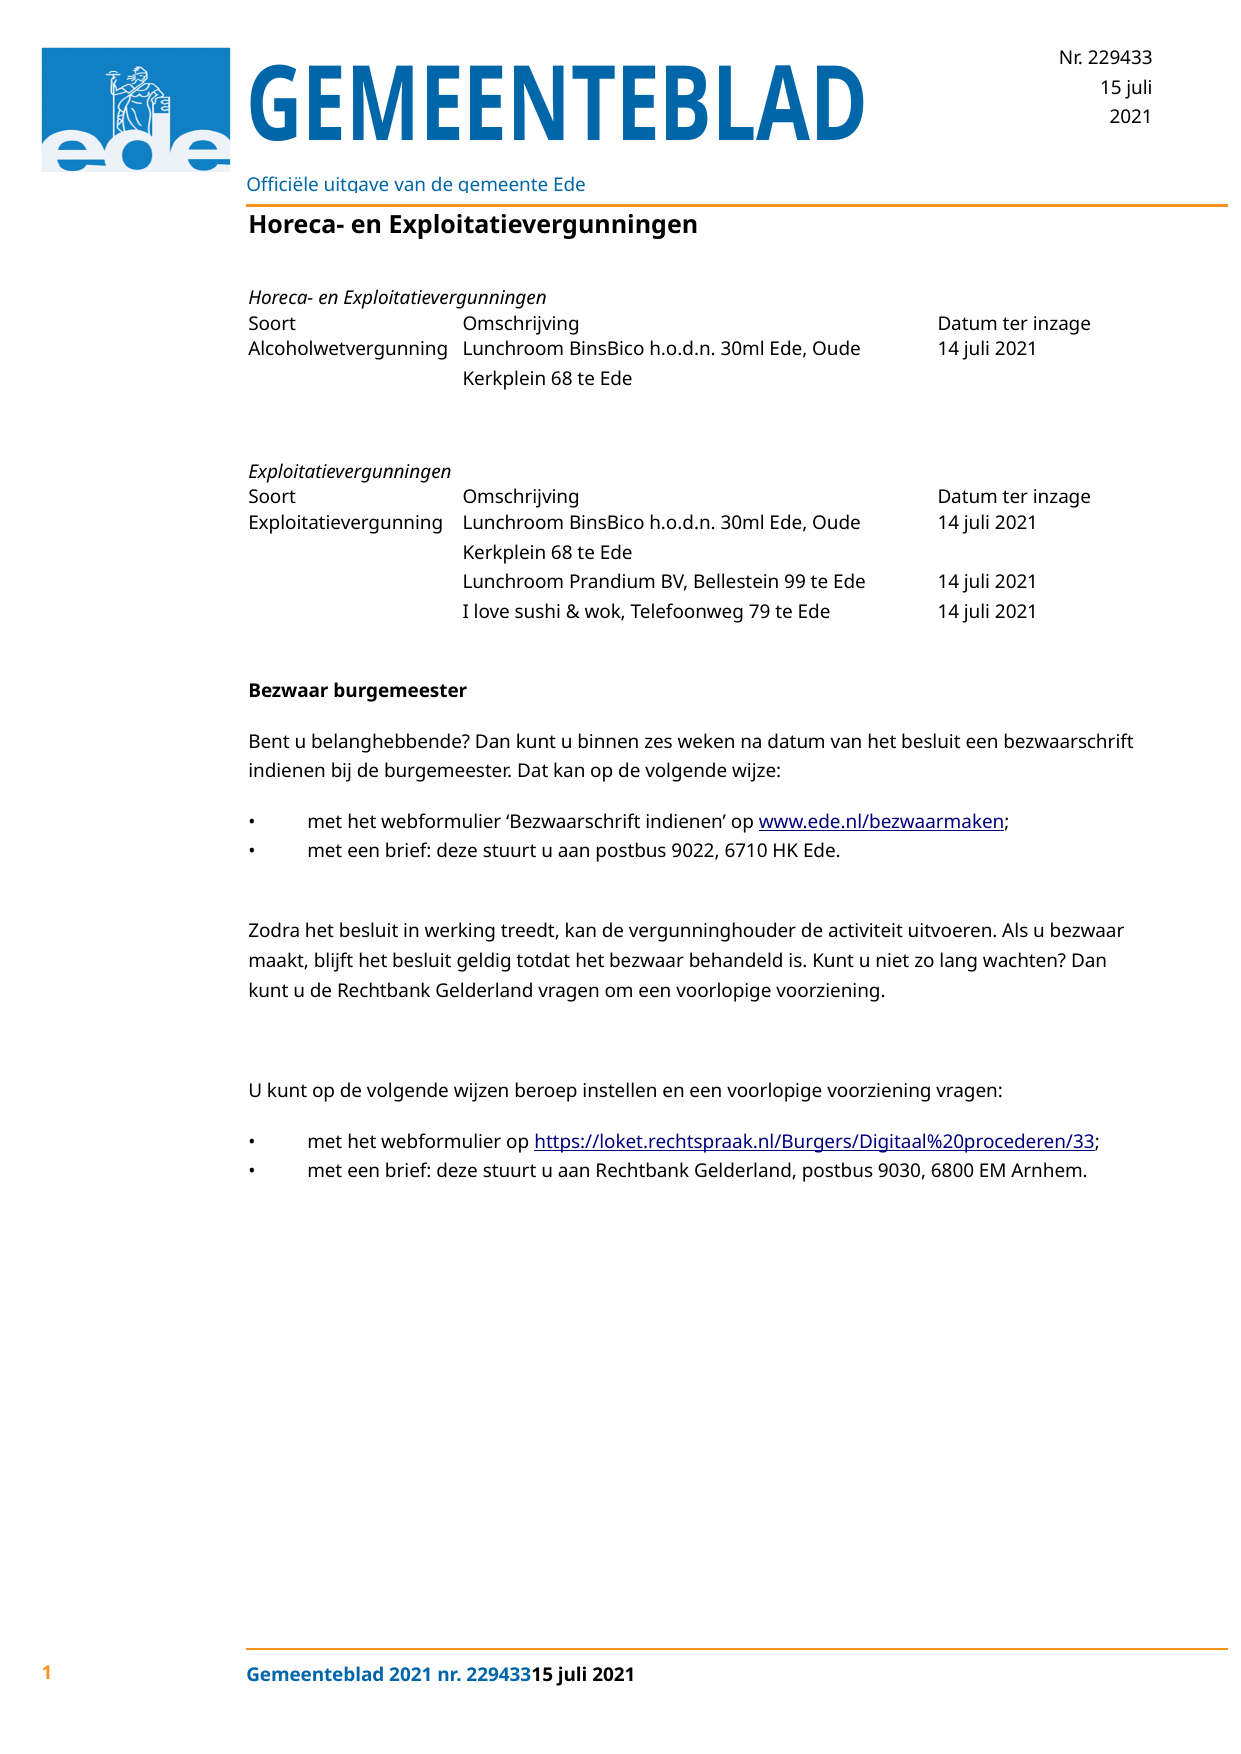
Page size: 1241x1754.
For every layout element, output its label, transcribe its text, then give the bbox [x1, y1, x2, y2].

table_cell 14 juli 2021 14 juli 2021 14 juli 2021 [937, 510, 1152, 624]
text Horeca- en Exploitatievergunningen [248, 207, 1152, 241]
table_header Soort [248, 310, 462, 335]
text Bezwaar burgemeester [248, 678, 1152, 703]
table_cell Alcoholwetvergunning [248, 335, 462, 391]
text Bent u belanghebbende? Dan kunt u binnen zes weken na datum van het besluit een bezwaarschrift indienen bij de burgemeester. Dat kan op de volgende wijze: [248, 728, 1152, 783]
table_header Omschrijving [462, 310, 937, 335]
list met het webformulier ‘Bezwaarschrift indienen’ op www.ede.nl/bezwaarmaken; [248, 808, 1152, 834]
picture [41, 47, 231, 172]
list met een brief: deze stuurt u aan Rechtbank Gelderland, postbus 9030, 6800 EM Arnhem. [248, 1158, 1152, 1183]
table_header Soort [248, 484, 462, 509]
table_cell Lunchroom BinsBico h.o.d.n. 30ml Ede, Oude Kerkplein 68 te Ede Lunchroom Prandium BV, Bellestein 99 te Ede I love sushi & wok, Telefoonweg 79 te Ede [462, 510, 937, 624]
table_header Omschrijving [462, 484, 937, 509]
list met een brief: deze stuurt u aan postbus 9022, 6710 HK Ede. [248, 838, 1152, 863]
table_header Datum ter inzage [937, 484, 1152, 509]
text Horeca- en Exploitatievergunningen [248, 284, 1152, 309]
text Zodra het besluit in werking treedt, kan de vergunninghouder de activiteit uitvoeren. Als u bezwaar maakt, blijft het besluit geldig totdat het bezwaar behandeld is. Kunt u niet zo lang wachten? Dan kunt u de Rechtbank Gelderland vragen om een voorlopige voorziening. [248, 918, 1152, 1002]
table_header Datum ter inzage [937, 310, 1152, 335]
text Exploitatievergunningen [248, 458, 1152, 484]
table_cell Lunchroom BinsBico h.o.d.n. 30ml Ede, Oude Kerkplein 68 te Ede [462, 335, 937, 391]
table_cell 14 juli 2021 [937, 335, 1152, 391]
table_cell Exploitatievergunning [248, 510, 462, 624]
list met het webformulier op https://loket.rechtspraak.nl/Burgers/Digitaal%20procederen/33; [248, 1128, 1152, 1154]
text U kunt op de volgende wijzen beroep instellen en een voorlopige voorziening vragen: [248, 1078, 1152, 1103]
